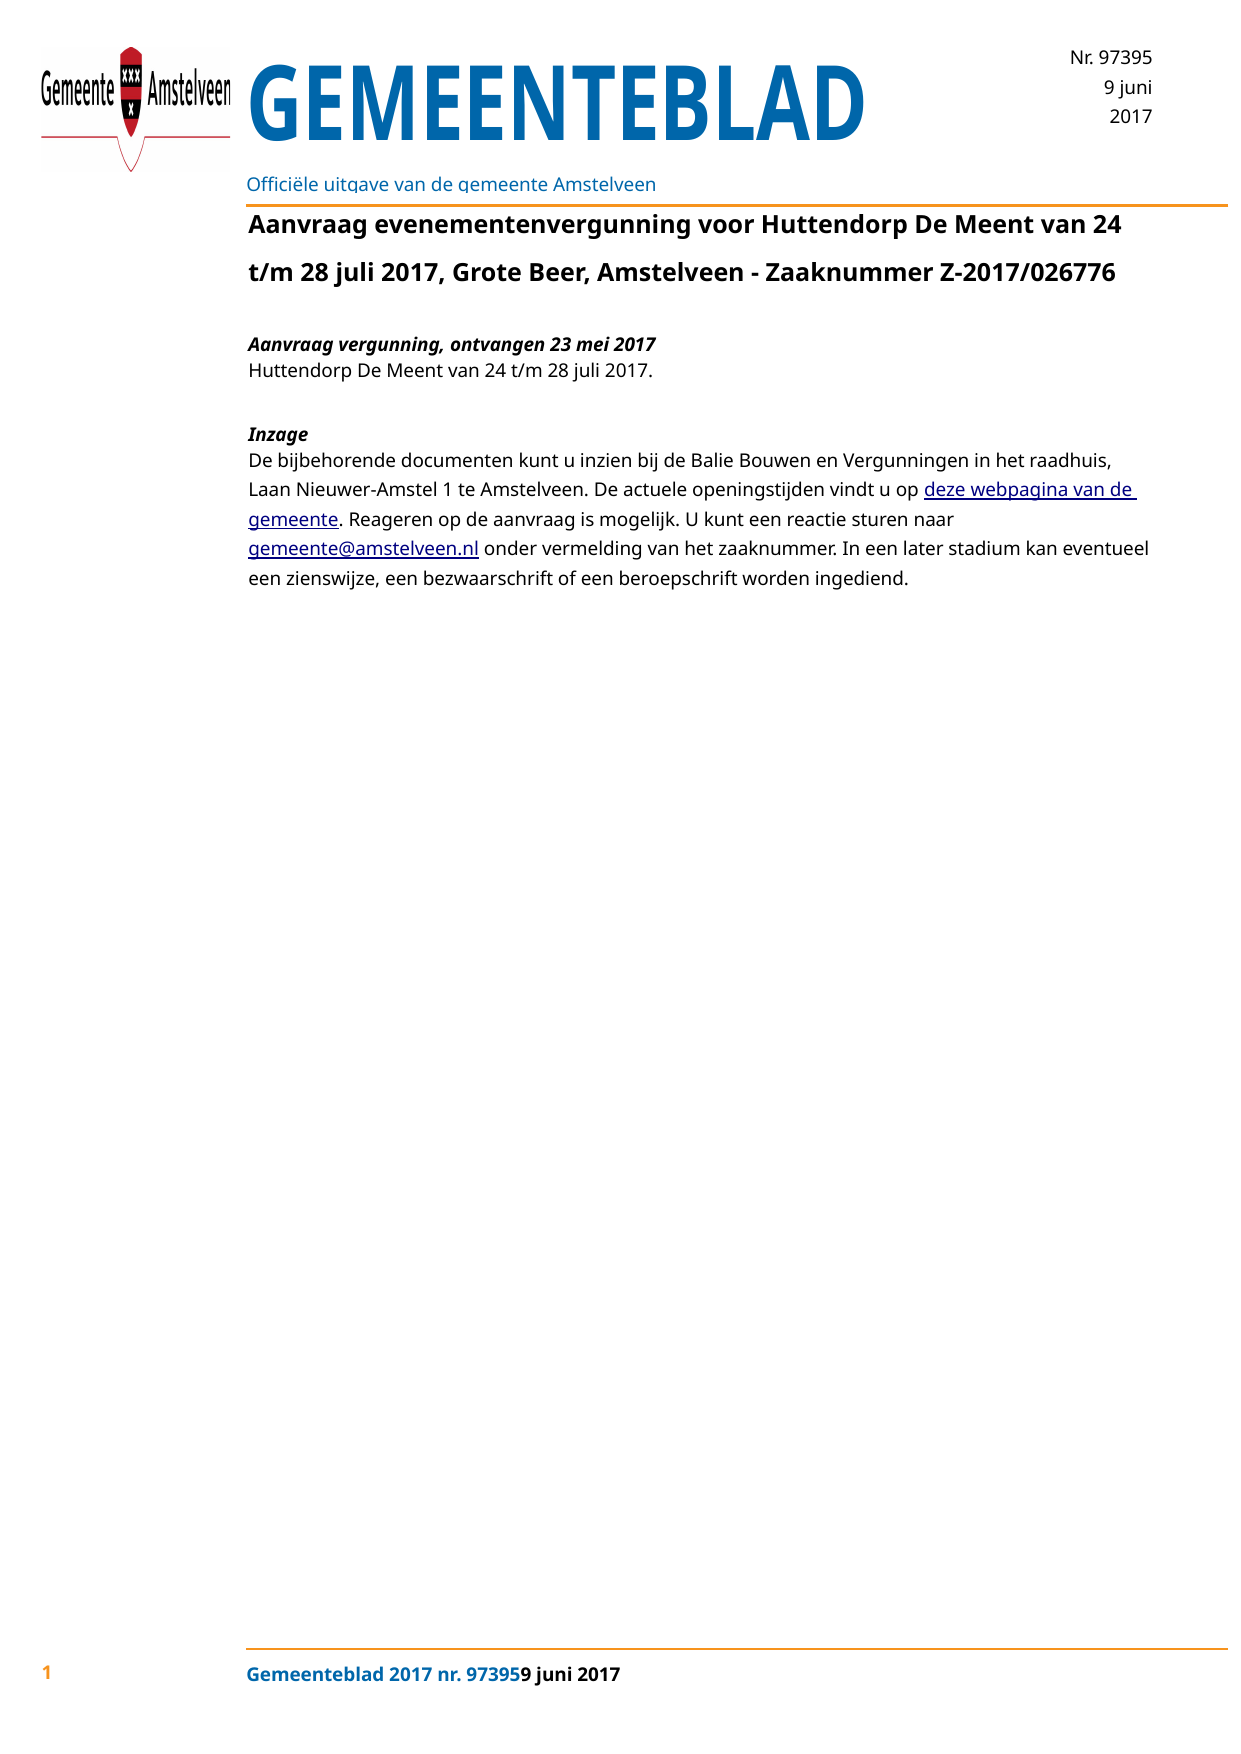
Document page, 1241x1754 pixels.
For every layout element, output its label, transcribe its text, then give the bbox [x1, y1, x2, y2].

text De bijbehorende documenten kunt u inzien bij de Balie Bouwen en Vergunningen in het raadhuis, Laan Nieuwer-Amstel 1 te Amstelveen. De actuele openingstijden vindt u op deze webpagina van de gemeente. Reageren op de aanvraag is mogelijk. U kunt een reactie sturen naar gemeente@amstelveen.nl onder vermelding van het zaaknummer. In een later stadium kan eventueel een zienswijze, een bezwaarschrift of een beroepschrift worden ingediend. [248, 447, 1152, 591]
text Aanvraag vergunning, ontvangen 23 mei 2017 [248, 331, 1152, 357]
text Inzage [248, 421, 1152, 447]
text Aanvraag evenementenvergunning voor Huttendorp De Meent van 24 t/m 28 juli 2017, Grote Beer, Amstelveen - Zaaknummer Z-2017/026776 [248, 207, 1152, 288]
picture [41, 47, 231, 172]
text Huttendorp De Meent van 24 t/m 28 juli 2017. [248, 357, 1152, 383]
